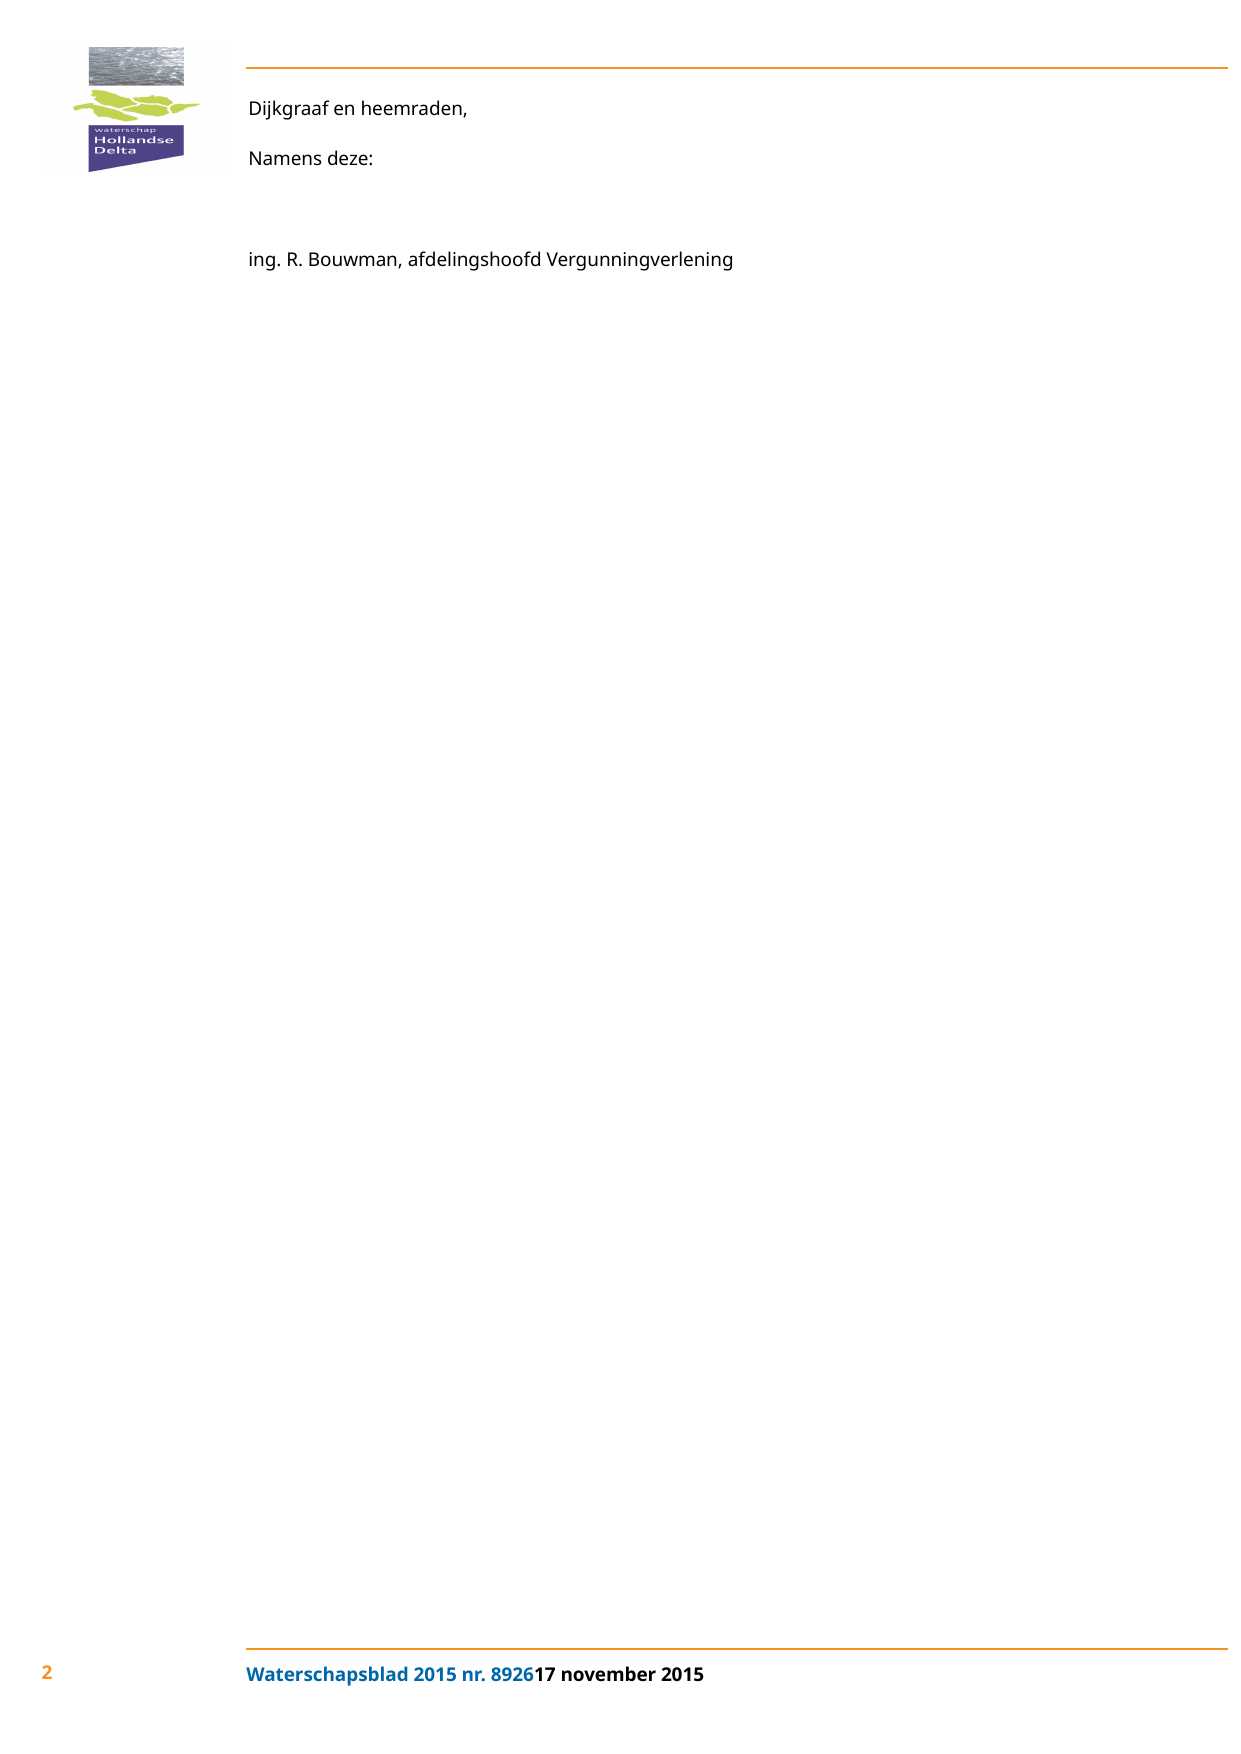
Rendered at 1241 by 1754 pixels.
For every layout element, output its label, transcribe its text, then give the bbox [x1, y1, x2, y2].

picture [41, 47, 231, 172]
text Dijkgraaf en heemraden, [248, 95, 1152, 121]
text ing. R. Bouwman, afdelingshoofd Vergunningverlening [248, 246, 1152, 272]
text Namens deze: [248, 145, 1152, 171]
